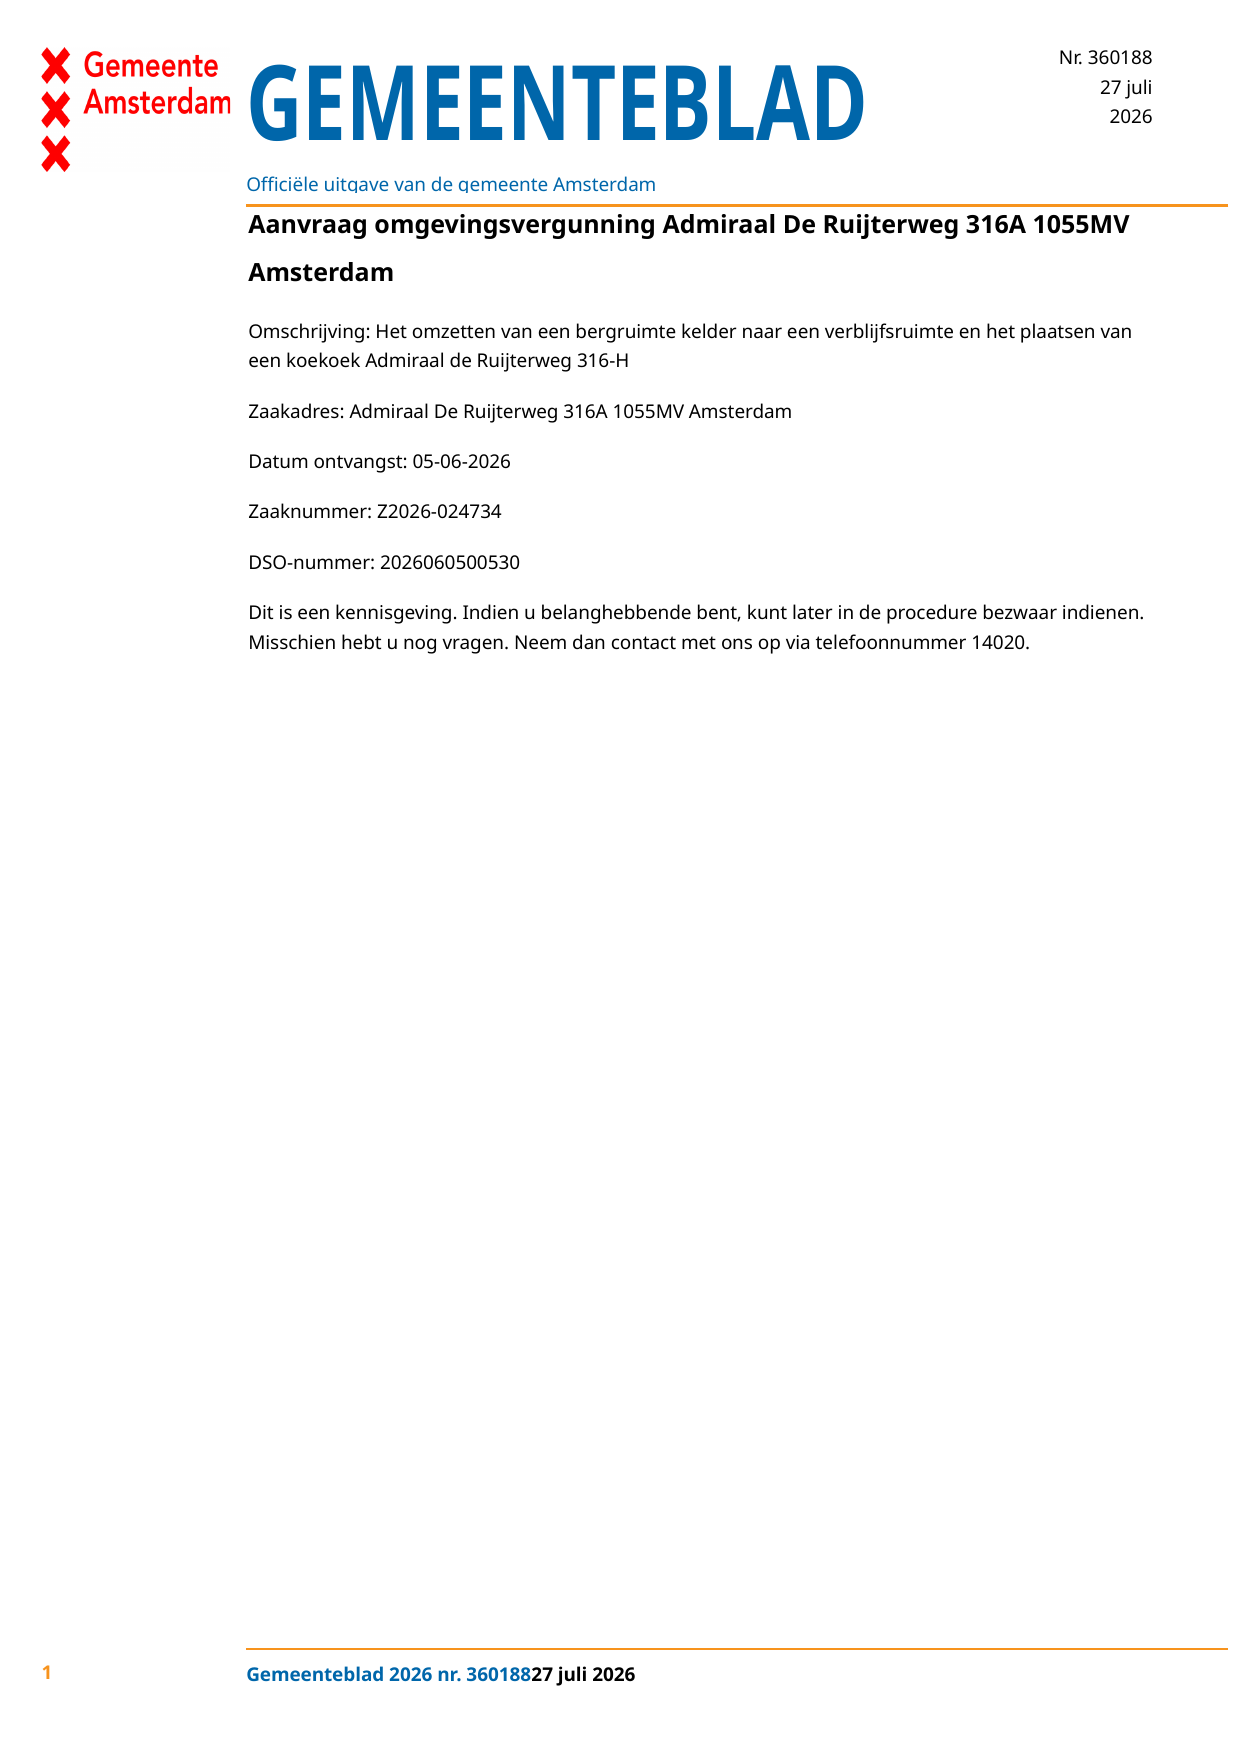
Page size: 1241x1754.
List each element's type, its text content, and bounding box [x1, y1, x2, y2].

text DSO-nummer: 2026060500530 [248, 549, 1152, 575]
text Zaaknummer: Z2026-024734 [248, 499, 1152, 524]
text Dit is een kennisgeving. Indien u belanghebbende bent, kunt later in de procedure bezwaar indienen. Misschien hebt u nog vragen. Neem dan contact met ons op via telefoonnummer 14020. [248, 599, 1152, 655]
text Aanvraag omgevingsvergunning Admiraal De Ruijterweg 316A 1055MV Amsterdam [248, 207, 1152, 288]
text Zaakadres: Admiraal De Ruijterweg 316A 1055MV Amsterdam [248, 398, 1152, 424]
picture [41, 47, 231, 172]
text Datum ontvangst: 05-06-2026 [248, 448, 1152, 474]
text Omschrijving: Het omzetten van een bergruimte kelder naar een verblijfsruimte en het plaatsen van een koekoek Admiraal de Ruijterweg 316-H [248, 318, 1152, 373]
